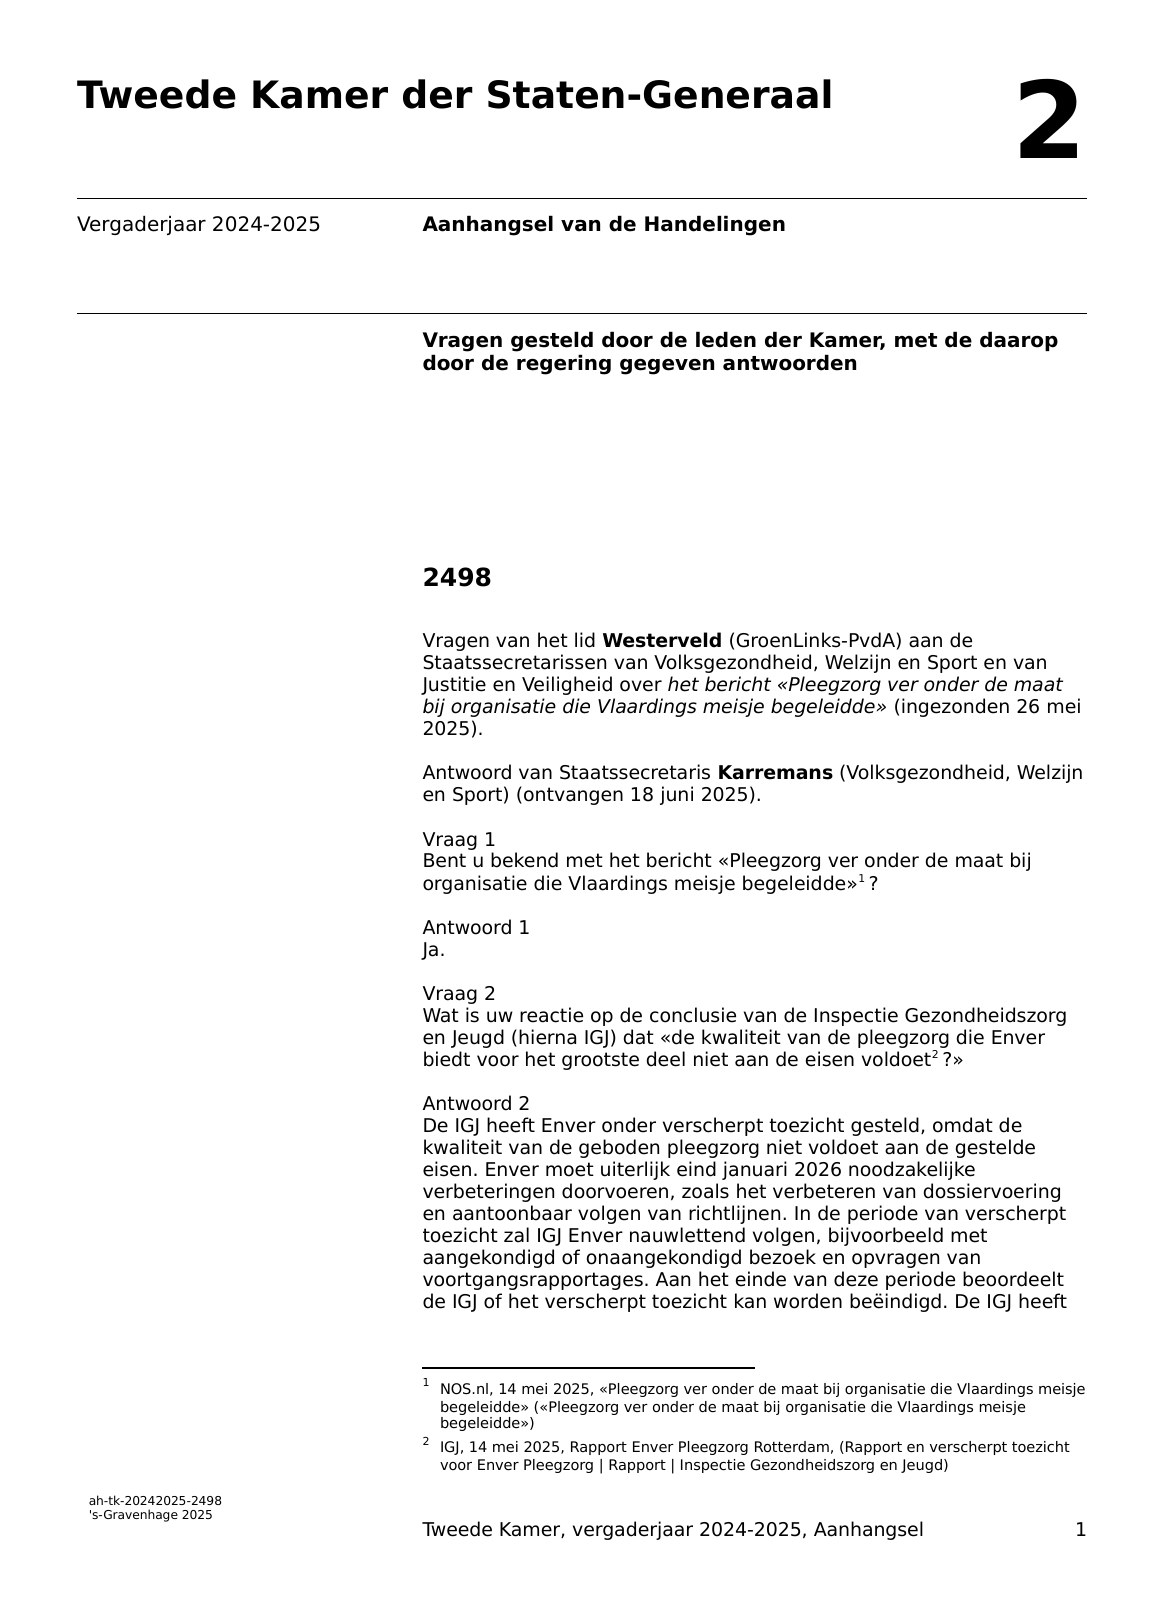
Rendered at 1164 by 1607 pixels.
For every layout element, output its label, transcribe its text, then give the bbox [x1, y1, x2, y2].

text Bent u bekend met het bericht «Pleegzorg ver onder de maat bij organisatie die Vlaardings meisje begeleidde»? [422, 850, 1087, 894]
text NOS.nl, 14 mei 2025, «Pleegzorg ver onder de maat bij organisatie die Vlaardings meisje begeleidde» («Pleegzorg ver onder de maat bij organisatie die Vlaardings meisje begeleidde») [422, 1377, 1087, 1432]
table_cell [77, 314, 422, 375]
text 2498 [422, 563, 1087, 592]
text De IGJ heeft Enver onder verscherpt toezicht gesteld, omdat de kwaliteit van de geboden pleegzorg niet voldoet aan de gestelde eisen. Enver moet uiterlijk eind januari 2026 noodzakelijke verbeteringen doorvoeren, zoals het verbeteren van dossiervoering en aantoonbaar volgen van richtlijnen. In de periode van verscherpt toezicht zal IGJ Enver nauwlettend volgen, bijvoorbeeld met aangekondigd of onaangekondigd bezoek en opvragen van voortgangsrapportages. Aan het einde van deze periode beoordeelt de IGJ of het verscherpt toezicht kan worden beëindigd. De IGJ heeft [422, 1115, 1087, 1313]
table_cell Aanhangsel van de Handelingen [422, 199, 1087, 313]
text Vraag 2 [422, 983, 1087, 1005]
table_header 2 [886, 59, 1087, 198]
text Antwoord van Staatssecretaris Karremans (Volksgezondheid, Welzijn en Sport) (ontvangen 18 juni 2025). [422, 762, 1087, 806]
text Wat is uw reactie op de conclusie van de Inspectie Gezondheidszorg en Jeugd (hierna IGJ) dat «de kwaliteit van de pleegzorg die Enver biedt voor het grootste deel niet aan de eisen voldoet?» [422, 1005, 1087, 1071]
table_header Tweede Kamer der Staten-Generaal [77, 59, 886, 198]
text IGJ, 14 mei 2025, Rapport Enver Pleegzorg Rotterdam, (Rapport en verscherpt toezicht voor Enver Pleegzorg | Rapport | Inspectie Gezondheidszorg en Jeugd) [422, 1435, 1087, 1474]
text Ja. [422, 938, 1087, 961]
text Vraag 1 [422, 828, 1087, 850]
text 's-Gravenhage 2025 [88, 1508, 323, 1522]
text Antwoord 1 [422, 917, 1087, 938]
text Antwoord 2 [422, 1093, 1087, 1115]
table_cell Vergaderjaar 2024-2025 [77, 199, 422, 313]
text ah-tk-20242025-2498 [88, 1494, 323, 1508]
table_cell Vragen gesteld door de leden der Kamer, met de daarop door de regering gegeven antwoorden [422, 314, 1087, 375]
text Vragen van het lid Westerveld (GroenLinks-PvdA) aan de Staatssecretarissen van Volksgezondheid, Welzijn en Sport en van Justitie en Veiligheid over het bericht «Pleegzorg ver onder de maat bij organisatie die Vlaardings meisje begeleidde» (ingezonden 26 mei 2025). [422, 630, 1087, 740]
